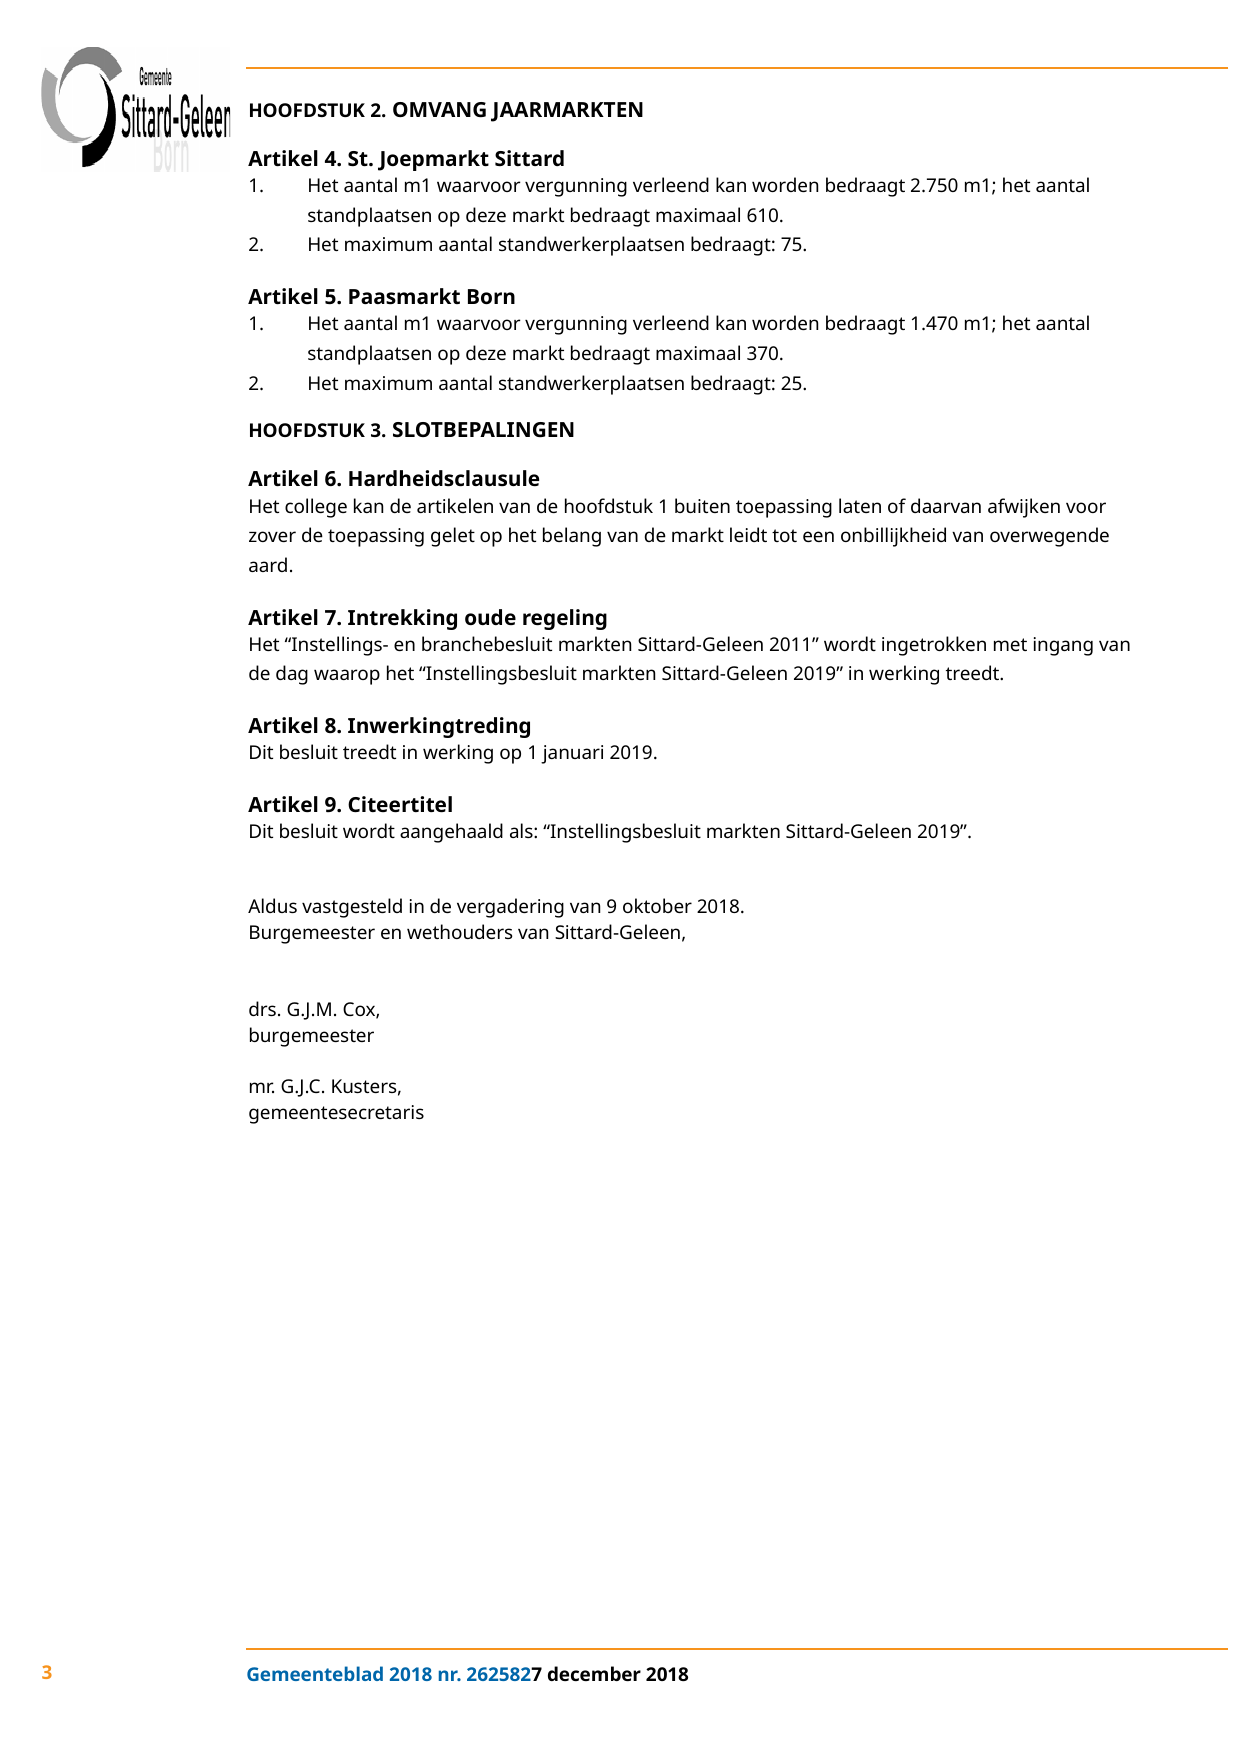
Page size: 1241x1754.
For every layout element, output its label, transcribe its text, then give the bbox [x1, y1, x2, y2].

text Burgemeester en wethouders van Sittard-Geleen, [248, 919, 1152, 945]
text Aldus vastgesteld in de vergadering van 9 oktober 2018. [248, 893, 1152, 919]
text Artikel 7. Intrekking oude regeling [248, 603, 1152, 631]
text burgemeester [248, 1022, 1152, 1048]
text HOOFDSTUK 3. SLOTBEPALINGEN [248, 415, 1152, 444]
picture [41, 47, 231, 172]
text Artikel 8. Inwerkingtreding [248, 711, 1152, 739]
text mr. G.J.C. Kusters, [248, 1074, 1152, 1099]
text Het college kan de artikelen van de hoofdstuk 1 buiten toepassing laten of daarvan afwijken voor zover de toepassing gelet op het belang van de markt leidt tot een onbillijkheid van overwegende aard. [248, 493, 1152, 578]
text drs. G.J.M. Cox, [248, 996, 1152, 1022]
list Het aantal m1 waarvoor vergunning verleend kan worden bedraagt 2.750 m1; het aantal standplaatsen op deze markt bedraagt maximaal 610. [248, 172, 1152, 228]
text Artikel 4. St. Joepmarkt Sittard [248, 144, 1152, 172]
text Artikel 9. Citeertitel [248, 790, 1152, 818]
list Het aantal m1 waarvoor vergunning verleend kan worden bedraagt 1.470 m1; het aantal standplaatsen op deze markt bedraagt maximaal 370. [248, 311, 1152, 366]
list Het maximum aantal standwerkerplaatsen bedraagt: 25. [248, 370, 1152, 395]
text Het “Instellings- en branchebesluit markten Sittard-Geleen 2011” wordt ingetrokken met ingang van de dag waarop het “Instellingsbesluit markten Sittard-Geleen 2019” in werking treedt. [248, 631, 1152, 686]
text Artikel 5. Paasmarkt Born [248, 282, 1152, 311]
text Artikel 6. Hardheidsclausule [248, 464, 1152, 493]
text HOOFDSTUK 2. OMVANG JAARMARKTEN [248, 95, 1152, 123]
text Dit besluit treedt in werking op 1 januari 2019. [248, 739, 1152, 765]
text gemeentesecretaris [248, 1099, 1152, 1125]
list Het maximum aantal standwerkerplaatsen bedraagt: 75. [248, 232, 1152, 257]
text Dit besluit wordt aangehaald als: “Instellingsbesluit markten Sittard-Geleen 2019”. [248, 818, 1152, 844]
